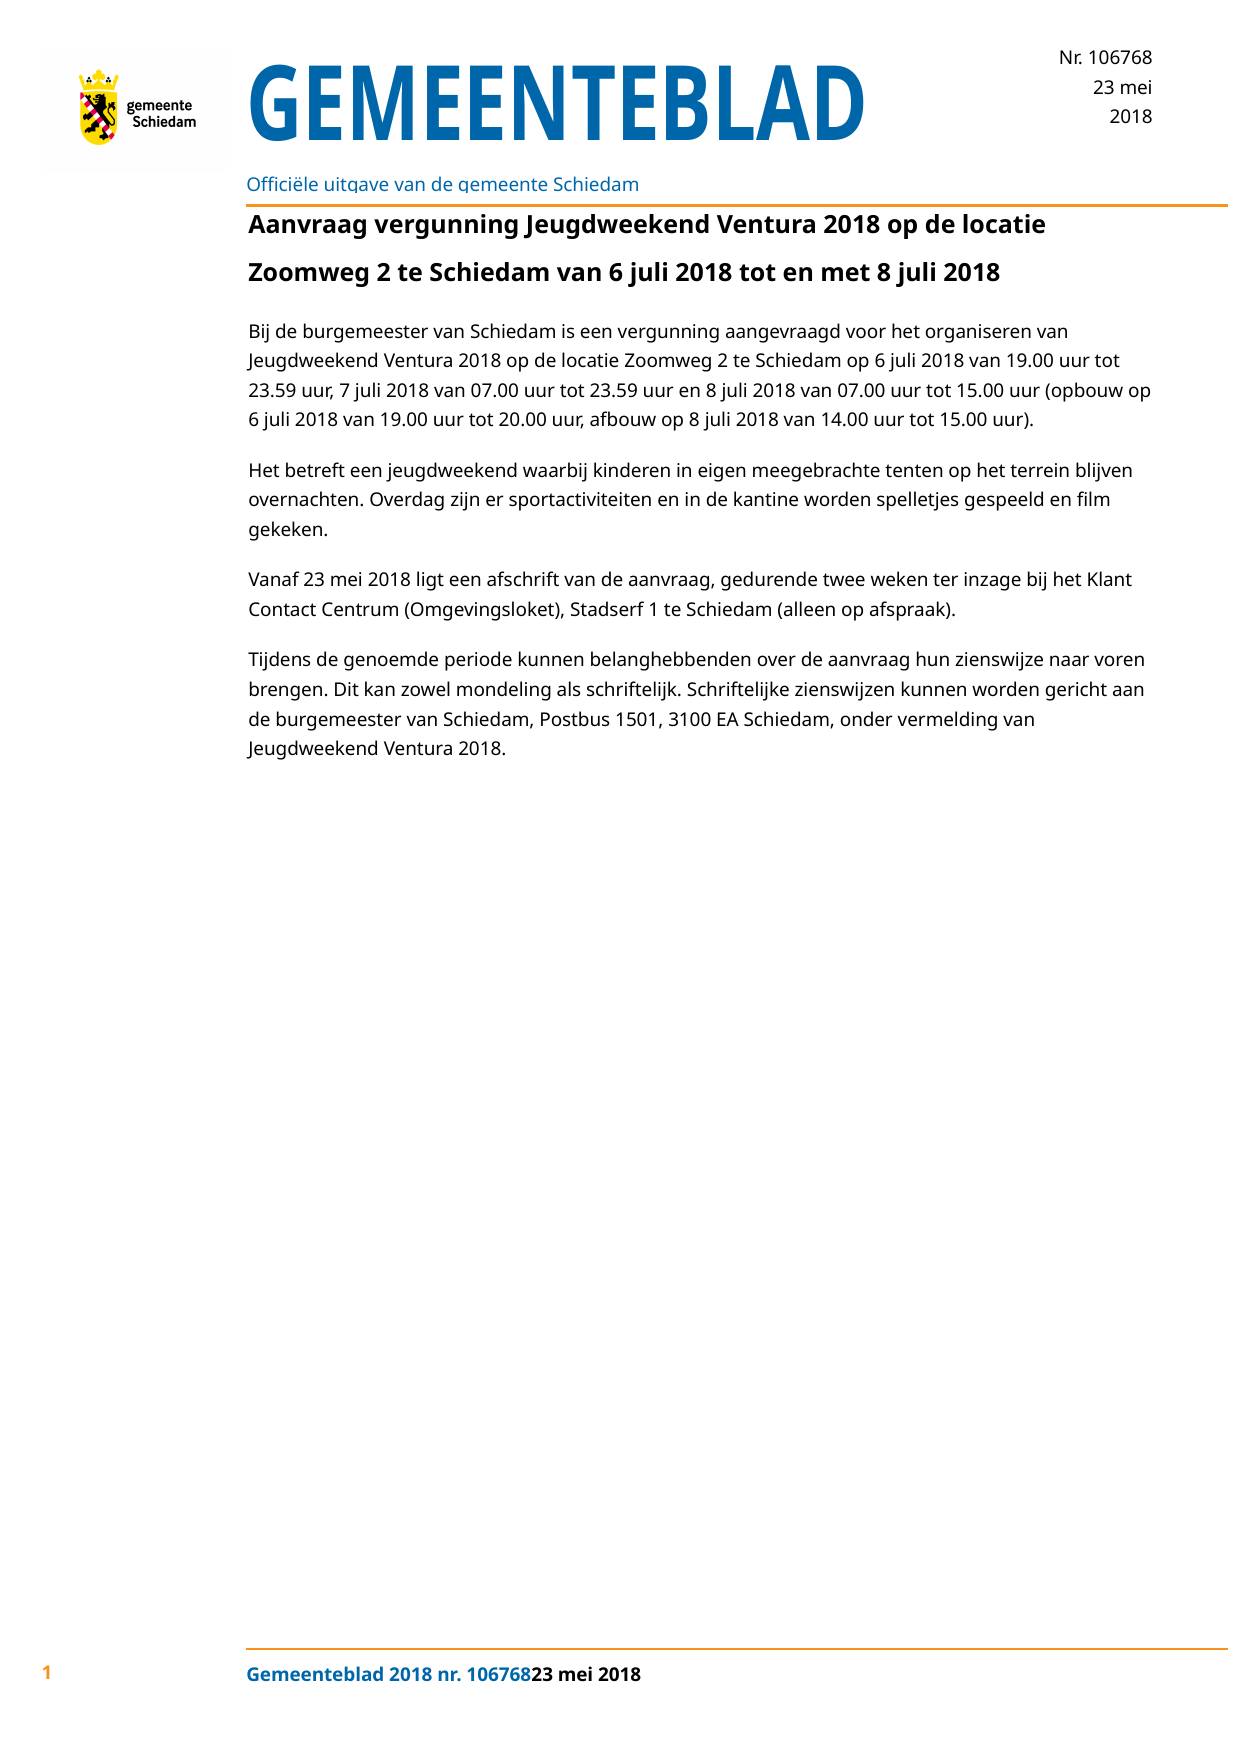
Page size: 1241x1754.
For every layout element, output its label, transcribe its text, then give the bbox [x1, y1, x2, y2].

text Bij de burgemeester van Schiedam is een vergunning aangevraagd voor het organiseren van Jeugdweekend Ventura 2018 op de locatie Zoomweg 2 te Schiedam op 6 juli 2018 van 19.00 uur tot 23.59 uur, 7 juli 2018 van 07.00 uur tot 23.59 uur en 8 juli 2018 van 07.00 uur tot 15.00 uur (opbouw op 6 juli 2018 van 19.00 uur tot 20.00 uur, afbouw op 8 juli 2018 van 14.00 uur tot 15.00 uur). [248, 318, 1152, 432]
text Tijdens de genoemde periode kunnen belanghebbenden over de aanvraag hun zienswijze naar voren brengen. Dit kan zowel mondeling als schriftelijk. Schriftelijke zienswijzen kunnen worden gericht aan de burgemeester van Schiedam, Postbus 1501, 3100 EA Schiedam, onder vermelding van Jeugdweekend Ventura 2018. [248, 647, 1152, 761]
text Vanaf 23 mei 2018 ligt een afschrift van de aanvraag, gedurende twee weken ter inzage bij het Klant Contact Centrum (Omgevingsloket), Stadserf 1 te Schiedam (alleen op afspraak). [248, 567, 1152, 622]
text Het betreft een jeugdweekend waarbij kinderen in eigen meegebrachte tenten op het terrein blijven overnachten. Overdag zijn er sportactiviteiten en in de kantine worden spelletjes gespeeld en film gekeken. [248, 457, 1152, 542]
picture [41, 47, 231, 172]
text Aanvraag vergunning Jeugdweekend Ventura 2018 op de locatie Zoomweg 2 te Schiedam van 6 juli 2018 tot en met 8 juli 2018 [248, 207, 1152, 288]
